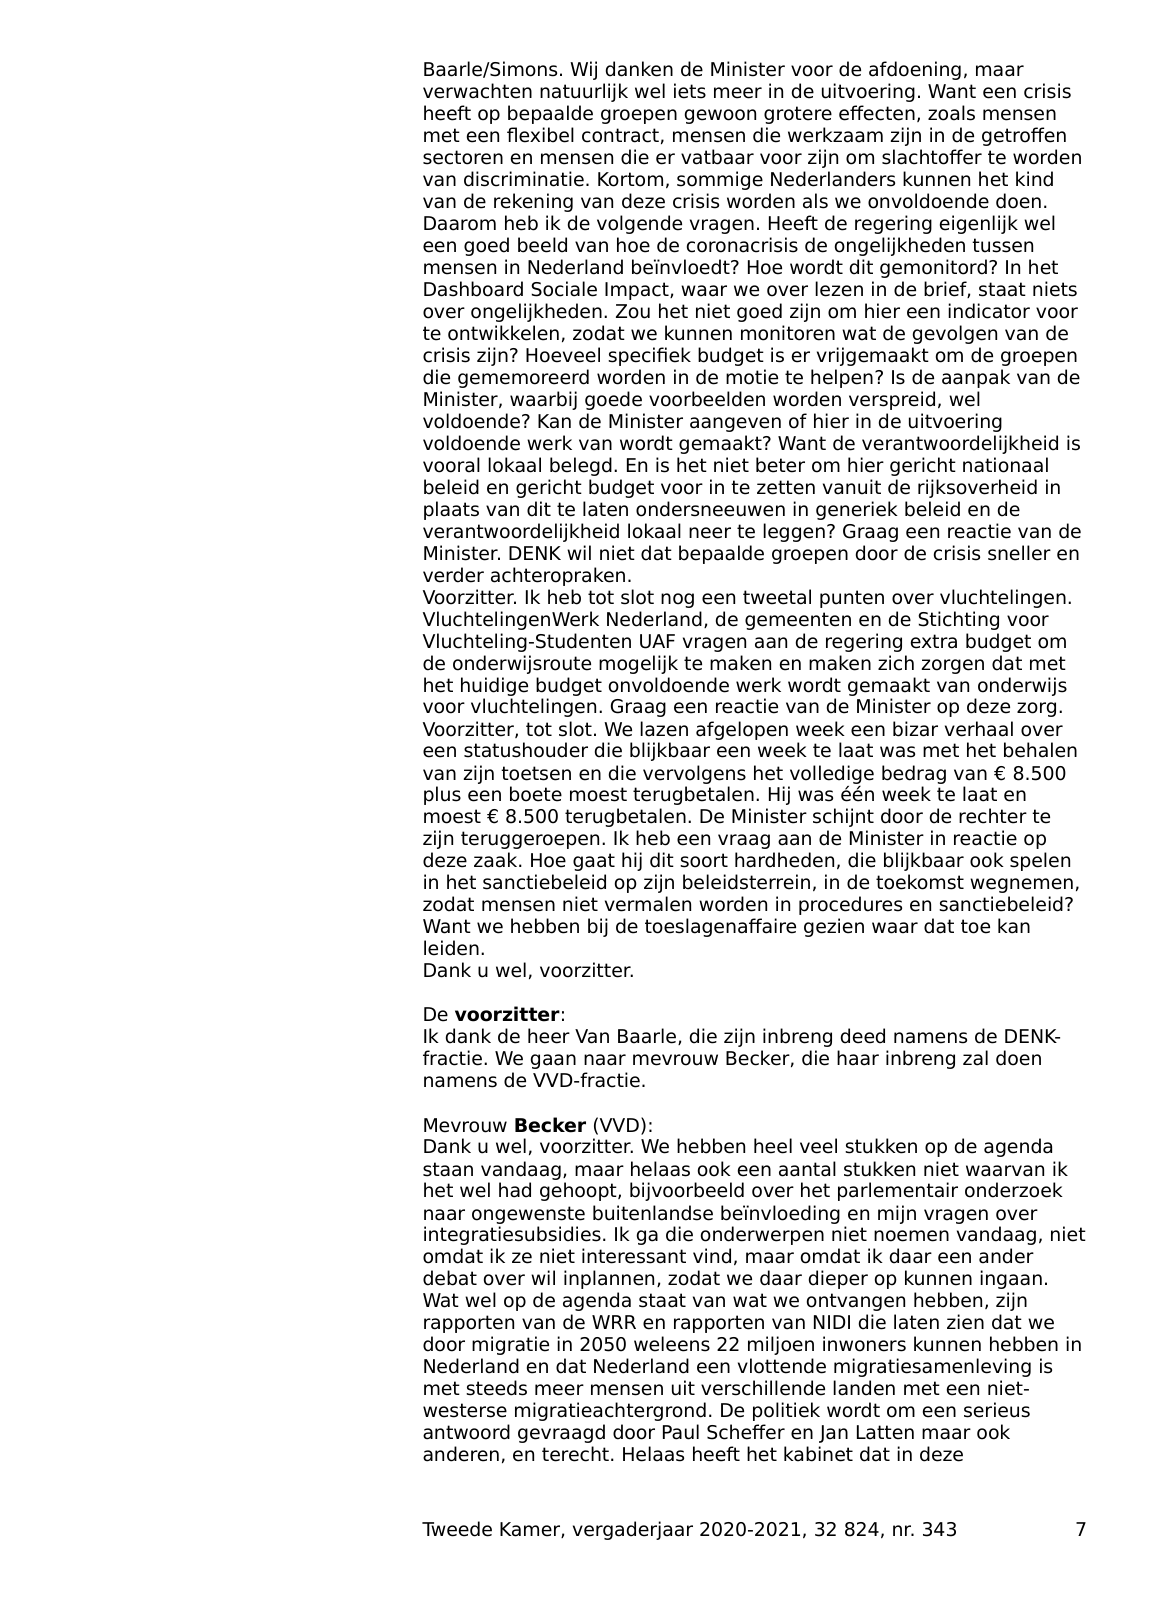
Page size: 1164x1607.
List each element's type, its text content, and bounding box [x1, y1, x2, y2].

text Daarom heb ik de volgende vragen. Heeft de regering eigenlijk wel een goed beeld van hoe de coronacrisis de ongelijkheden tussen mensen in Nederland beïnvloedt? Hoe wordt dit gemonitord? In het Dashboard Sociale Impact, waar we over lezen in de brief, staat niets over ongelijkheden. Zou het niet goed zijn om hier een indicator voor te ontwikkelen, zodat we kunnen monitoren wat de gevolgen van de crisis zijn? Hoeveel specifiek budget is er vrijgemaakt om de groepen die gememoreerd worden in de motie te helpen? Is de aanpak van de Minister, waarbij goede voorbeelden worden verspreid, wel voldoende? Kan de Minister aangeven of hier in de uitvoering voldoende werk van wordt gemaakt? Want de verantwoordelijkheid is vooral lokaal belegd. En is het niet beter om hier gericht nationaal beleid en gericht budget voor in te zetten vanuit de rijksoverheid in plaats van dit te laten ondersneeuwen in generiek beleid en de verantwoordelijkheid lokaal neer te leggen? Graag een reactie van de Minister. DENK wil niet dat bepaalde groepen door de crisis sneller en verder achteropraken. [422, 213, 1087, 587]
text Wat wel op de agenda staat van wat we ontvangen hebben, zijn rapporten van de WRR en rapporten van NIDI die laten zien dat we door migratie in 2050 weleens 22 miljoen inwoners kunnen hebben in Nederland en dat Nederland een vlottende migratiesamenleving is met steeds meer mensen uit verschillende landen met een niet-westerse migratieachtergrond. De politiek wordt om een serieus antwoord gevraagd door Paul Scheffer en Jan Latten maar ook anderen, en terecht. Helaas heeft het kabinet dat in deze [422, 1290, 1087, 1466]
text Dank u wel, voorzitter. [422, 960, 1087, 982]
text Baarle/Simons. Wij danken de Minister voor de afdoening, maar verwachten natuurlijk wel iets meer in de uitvoering. Want een crisis heeft op bepaalde groepen gewoon grotere effecten, zoals mensen met een flexibel contract, mensen die werkzaam zijn in de getroffen sectoren en mensen die er vatbaar voor zijn om slachtoffer te worden van discriminatie. Kortom, sommige Nederlanders kunnen het kind van de rekening van deze crisis worden als we onvoldoende doen. [422, 59, 1087, 213]
text Mevrouw Becker (VVD): [422, 1114, 1087, 1136]
text Voorzitter. Ik heb tot slot nog een tweetal punten over vluchtelingen. VluchtelingenWerk Nederland, de gemeenten en de Stichting voor Vluchteling-Studenten UAF vragen aan de regering extra budget om de onderwijsroute mogelijk te maken en maken zich zorgen dat met het huidige budget onvoldoende werk wordt gemaakt van onderwijs voor vluchtelingen. Graag een reactie van de Minister op deze zorg. [422, 587, 1087, 718]
text De voorzitter: [422, 1004, 1087, 1026]
text Ik dank de heer Van Baarle, die zijn inbreng deed namens de DENK-fractie. We gaan naar mevrouw Becker, die haar inbreng zal doen namens de VVD-fractie. [422, 1026, 1087, 1092]
text Dank u wel, voorzitter. We hebben heel veel stukken op de agenda staan vandaag, maar helaas ook een aantal stukken niet waarvan ik het wel had gehoopt, bijvoorbeeld over het parlementair onderzoek naar ongewenste buitenlandse beïnvloeding en mijn vragen over integratiesubsidies. Ik ga die onderwerpen niet noemen vandaag, niet omdat ik ze niet interessant vind, maar omdat ik daar een ander debat over wil inplannen, zodat we daar dieper op kunnen ingaan. [422, 1136, 1087, 1290]
text Voorzitter, tot slot. We lazen afgelopen week een bizar verhaal over een statushouder die blijkbaar een week te laat was met het behalen van zijn toetsen en die vervolgens het volledige bedrag van € 8.500 plus een boete moest terugbetalen. Hij was één week te laat en moest € 8.500 terugbetalen. De Minister schijnt door de rechter te zijn teruggeroepen. Ik heb een vraag aan de Minister in reactie op deze zaak. Hoe gaat hij dit soort hardheden, die blijkbaar ook spelen in het sanctiebeleid op zijn beleidsterrein, in de toekomst wegnemen, zodat mensen niet vermalen worden in procedures en sanctiebeleid? Want we hebben bij de toeslagenaffaire gezien waar dat toe kan leiden. [422, 718, 1087, 960]
